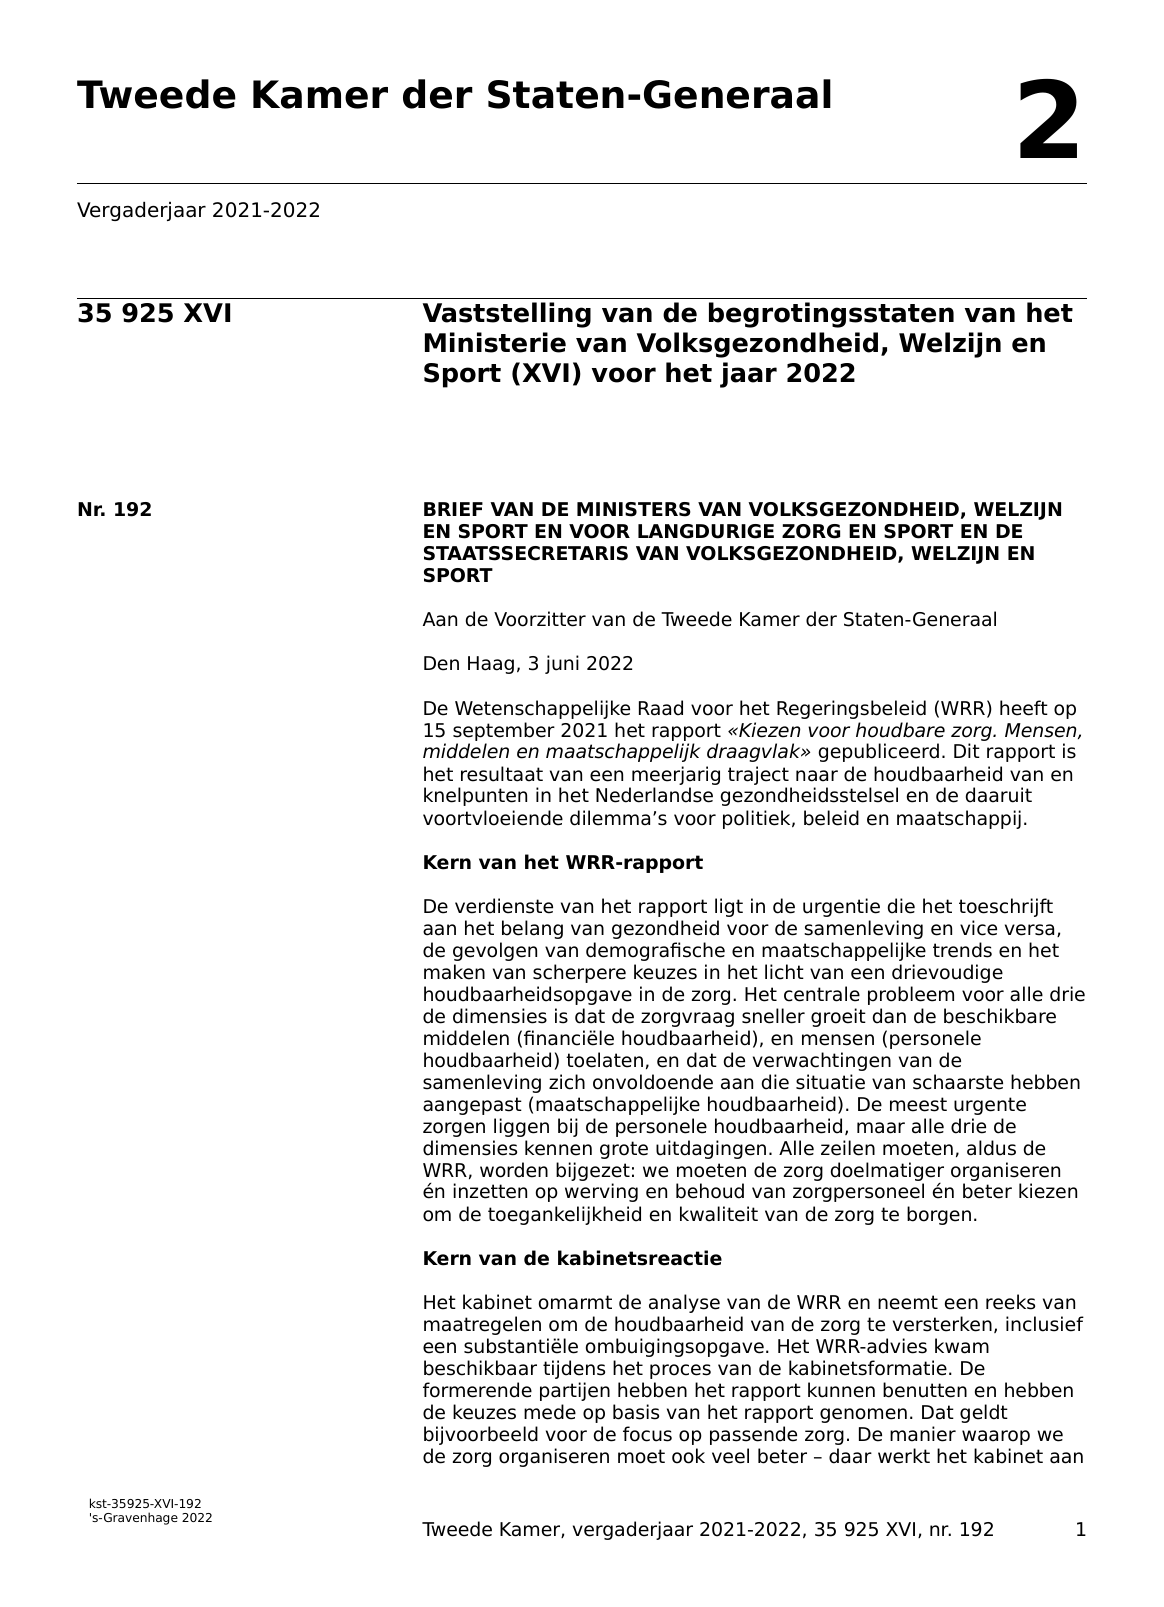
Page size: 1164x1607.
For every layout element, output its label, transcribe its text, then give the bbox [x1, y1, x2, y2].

table_header 2 [886, 59, 1087, 183]
table_header Tweede Kamer der Staten-Generaal [77, 59, 886, 183]
text 's-Gravenhage 2022 [88, 1511, 323, 1525]
text Het kabinet omarmt de analyse van de WRR en neemt een reeks van maatregelen om de houdbaarheid van de zorg te versterken, inclusief een substantiële ombuigingsopgave. Het WRR-advies kwam beschikbaar tijdens het proces van de kabinetsformatie. De formerende partijen hebben het rapport kunnen benutten en hebben de keuzes mede op basis van het rapport genomen. Dat geldt bijvoorbeeld voor de focus op passende zorg. De manier waarop we de zorg organiseren moet ook veel beter – daar werkt het kabinet aan [422, 1292, 1087, 1468]
subtitle 35 925 XVI Vaststelling van de begrotingsstaten van het Ministerie van Volksgezondheid, Welzijn en Sport (XVI) voor het jaar 2022 [77, 299, 1087, 388]
text De verdienste van het rapport ligt in de urgentie die het toeschrijft aan het belang van gezondheid voor de samenleving en vice versa, de gevolgen van demografische en maatschappelijke trends en het maken van scherpere keuzes in het licht van een drievoudige houdbaarheidsopgave in de zorg. Het centrale probleem voor alle drie de dimensies is dat de zorgvraag sneller groeit dan de beschikbare middelen (financiële houdbaarheid), en mensen (personele houdbaarheid) toelaten, en dat de verwachtingen van de samenleving zich onvoldoende aan die situatie van schaarste hebben aangepast (maatschappelijke houdbaarheid). De meest urgente zorgen liggen bij de personele houdbaarheid, maar alle drie de dimensies kennen grote uitdagingen. Alle zeilen moeten, aldus de WRR, worden bijgezet: we moeten de zorg doelmatiger organiseren én inzetten op werving en behoud van zorgpersoneel én beter kiezen om de toegankelijkheid en kwaliteit van de zorg te borgen. [422, 896, 1087, 1225]
subtitle Kern van het WRR-rapport [422, 852, 1087, 873]
subtitle Nr. 192 BRIEF VAN DE MINISTERS VAN VOLKSGEZONDHEID, WELZIJN EN SPORT EN VOOR LANGDURIGE ZORG EN SPORT EN DE STAATSSECRETARIS VAN VOLKSGEZONDHEID, WELZIJN EN SPORT [77, 499, 1087, 587]
text Den Haag, 3 juni 2022 [422, 653, 1087, 675]
subtitle Kern van de kabinetsreactie [422, 1248, 1087, 1269]
text kst-35925-XVI-192 [88, 1497, 323, 1511]
table_cell Vergaderjaar 2021-2022 [77, 184, 1087, 298]
text De Wetenschappelijke Raad voor het Regeringsbeleid (WRR) heeft op 15 september 2021 het rapport «Kiezen voor houdbare zorg. Mensen, middelen en maatschappelijk draagvlak» gepubliceerd. Dit rapport is het resultaat van een meerjarig traject naar de houdbaarheid van en knelpunten in het Nederlandse gezondheidsstelsel en de daaruit voortvloeiende dilemma’s voor politiek, beleid en maatschappij. [422, 697, 1087, 829]
text Aan de Voorzitter van de Tweede Kamer der Staten-Generaal [422, 609, 1087, 631]
